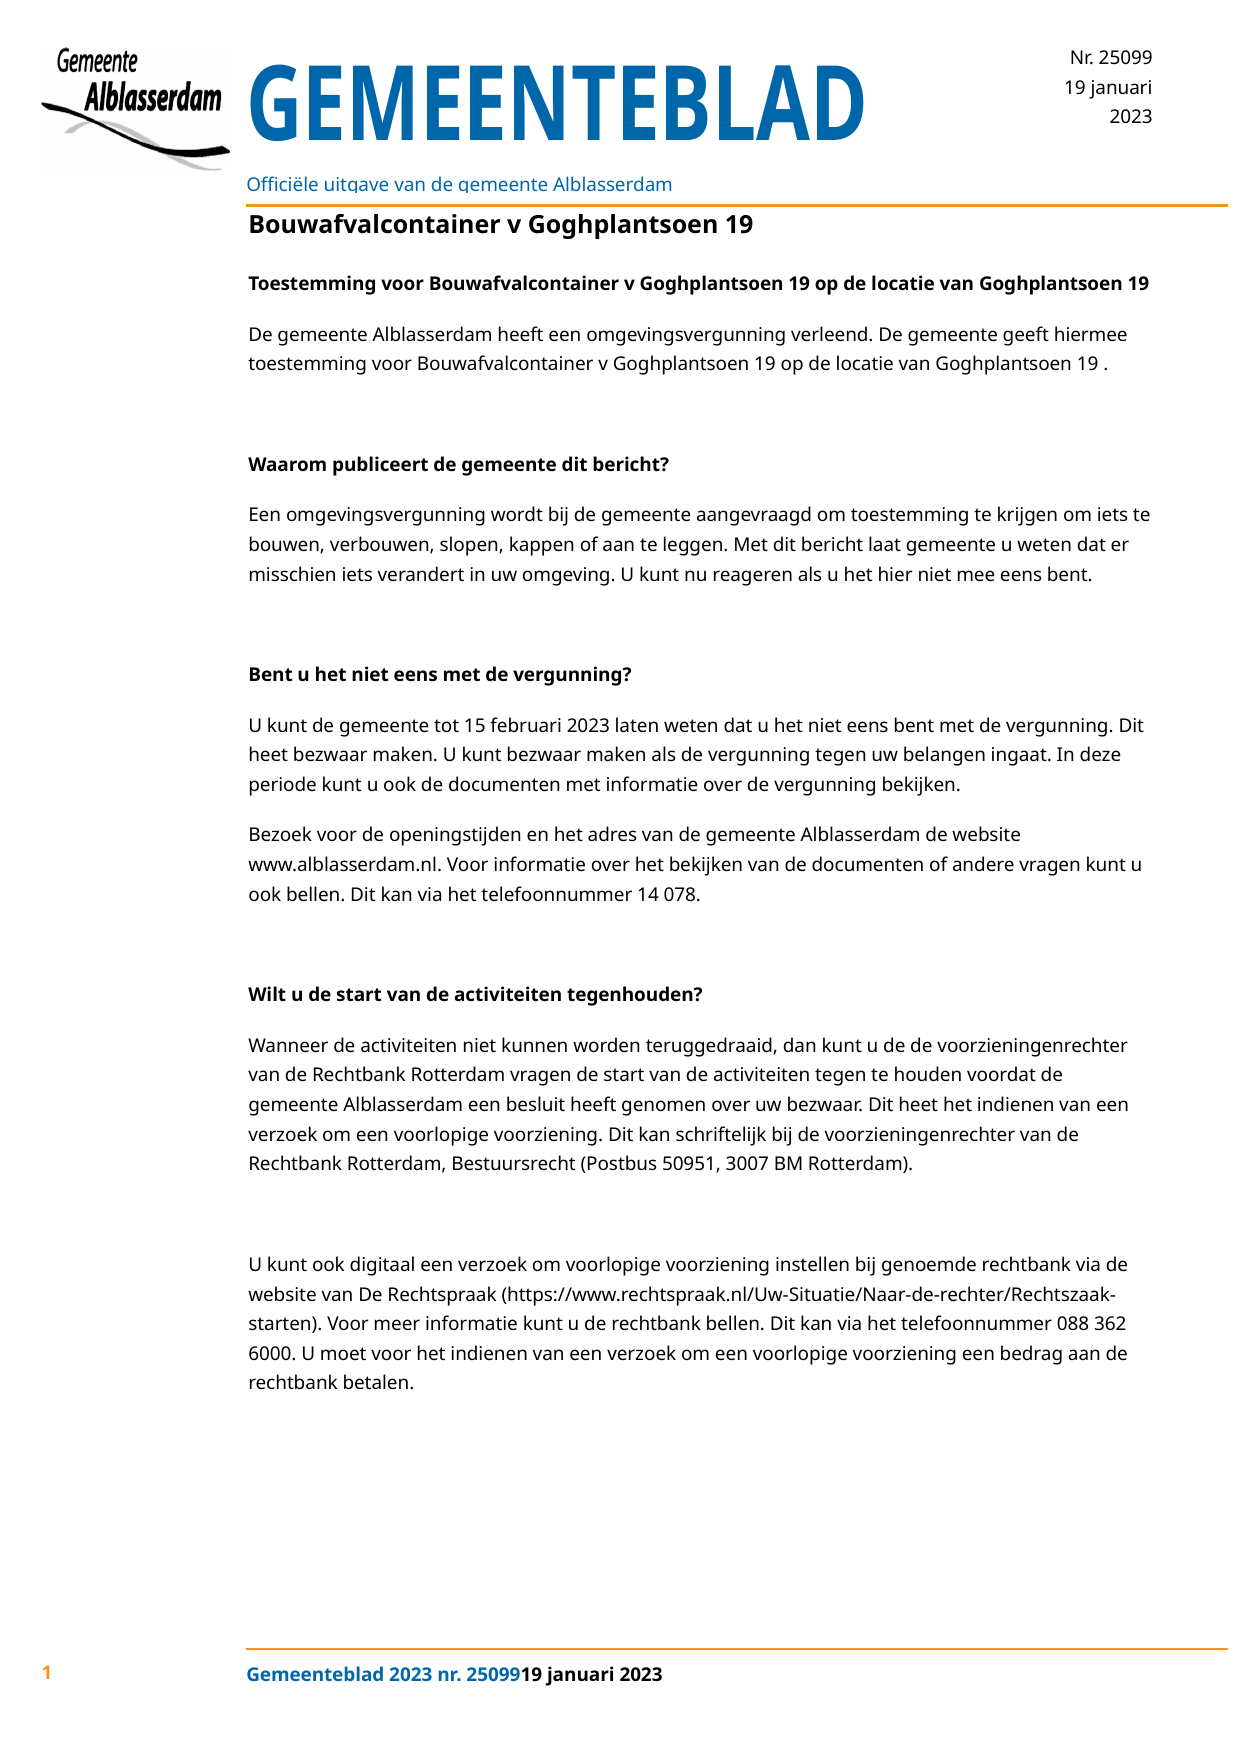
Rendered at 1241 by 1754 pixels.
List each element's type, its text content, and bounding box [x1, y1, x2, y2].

text De gemeente Alblasserdam heeft een omgevingsvergunning verleend. De gemeente geeft hiermee toestemming voor Bouwafvalcontainer v Goghplantsoen 19 op de locatie van Goghplantsoen 19 . [248, 321, 1152, 376]
text U kunt ook digitaal een verzoek om voorlopige voorziening instellen bij genoemde rechtbank via de website van De Rechtspraak (https://www.rechtspraak.nl/Uw-Situatie/Naar-de-rechter/Rechtszaak-starten). Voor meer informatie kunt u de rechtbank bellen. Dit kan via het telefoonnummer 088 362 6000. U moet voor het indienen van een verzoek om een voorlopige voorziening een bedrag aan de rechtbank betalen. [248, 1251, 1152, 1395]
picture [41, 47, 231, 172]
text Wilt u de start van de activiteiten tegenhouden? [248, 982, 1152, 1007]
text Bent u het niet eens met de vergunning? [248, 662, 1152, 687]
text Bouwafvalcontainer v Goghplantsoen 19 [248, 207, 1152, 241]
text Toestemming voor Bouwafvalcontainer v Goghplantsoen 19 op de locatie van Goghplantsoen 19 [248, 270, 1152, 296]
text U kunt de gemeente tot 15 februari 2023 laten weten dat u het niet eens bent met de vergunning. Dit heet bezwaar maken. U kunt bezwaar maken als de vergunning tegen uw belangen ingaat. In deze periode kunt u ook de documenten met informatie over de vergunning bekijken. [248, 712, 1152, 797]
text Waarom publiceert de gemeente dit bericht? [248, 451, 1152, 477]
text Bezoek voor de openingstijden en het adres van de gemeente Alblasserdam de website www.alblasserdam.nl. Voor informatie over het bekijken van de documenten of andere vragen kunt u ook bellen. Dit kan via het telefoonnummer 14 078. [248, 822, 1152, 906]
text Wanneer de activiteiten niet kunnen worden teruggedraaid, dan kunt u de de voorzieningenrechter van de Rechtbank Rotterdam vragen de start van de activiteiten tegen te houden voordat de gemeente Alblasserdam een besluit heeft genomen over uw bezwaar. Dit heet het indienen van een verzoek om een voorlopige voorziening. Dit kan schriftelijk bij de voorzieningenrechter van de Rechtbank Rotterdam, Bestuursrecht (Postbus 50951, 3007 BM Rotterdam). [248, 1032, 1152, 1176]
text Een omgevingsvergunning wordt bij de gemeente aangevraagd om toestemming te krijgen om iets te bouwen, verbouwen, slopen, kappen of aan te leggen. Met dit bericht laat gemeente u weten dat er misschien iets verandert in uw omgeving. U kunt nu reageren als u het hier niet mee eens bent. [248, 502, 1152, 586]
